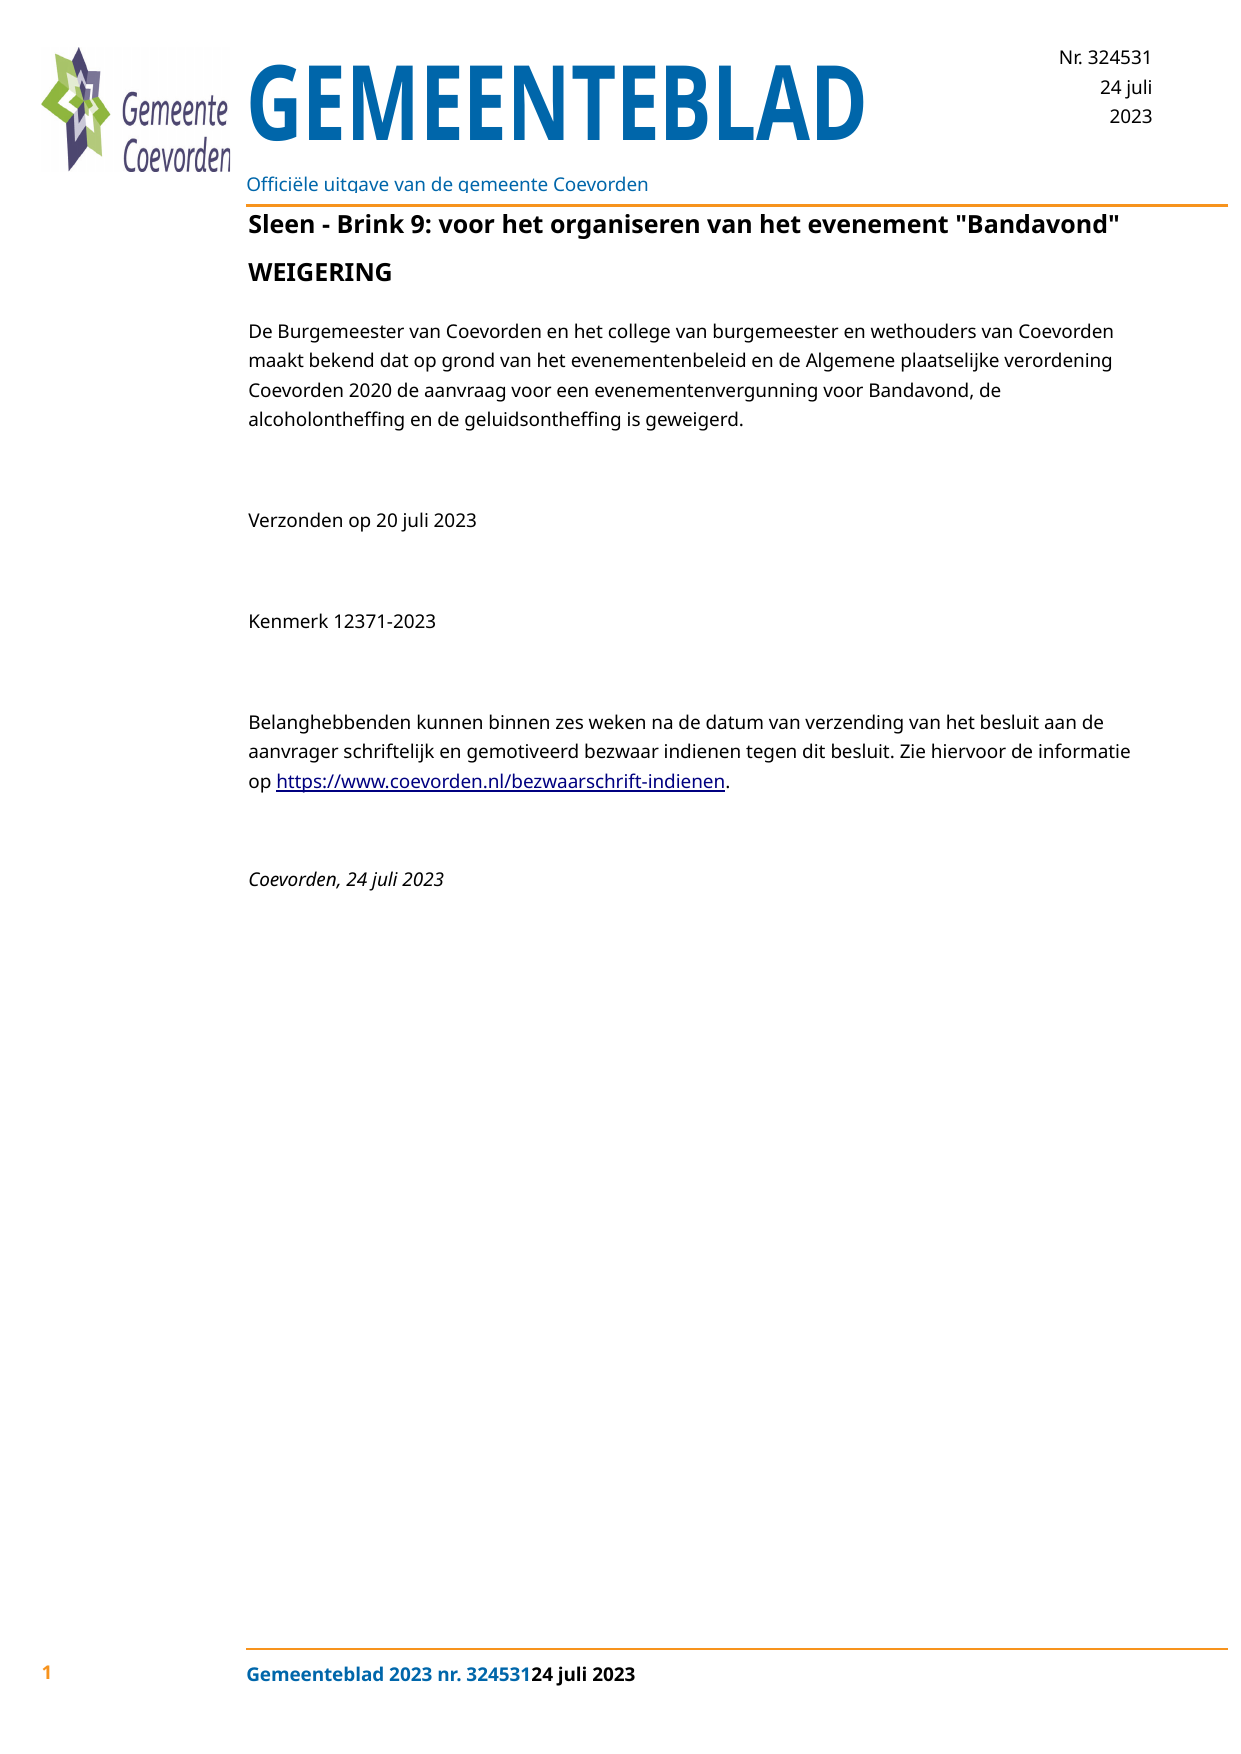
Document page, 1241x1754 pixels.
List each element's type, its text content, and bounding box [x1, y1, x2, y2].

picture [41, 47, 231, 172]
text Belanghebbenden kunnen binnen zes weken na de datum van verzending van het besluit aan de aanvrager schriftelijk en gemotiveerd bezwaar indienen tegen dit besluit. Zie hiervoor de informatie op https://www.coevorden.nl/bezwaarschrift-indienen. [248, 709, 1152, 794]
text Coevorden, 24 juli 2023 [248, 867, 1152, 892]
text De Burgemeester van Coevorden en het college van burgemeester en wethouders van Coevorden maakt bekend dat op grond van het evenementenbeleid en de Algemene plaatselijke verordening Coevorden 2020 de aanvraag voor een evenementenvergunning voor Bandavond, de alcoholontheffing en de geluidsontheffing is geweigerd. [248, 318, 1152, 432]
text Verzonden op 20 juli 2023 [248, 507, 1152, 533]
text Sleen - Brink 9: voor het organiseren van het evenement "Bandavond" WEIGERING [248, 207, 1152, 288]
text Kenmerk 12371-2023 [248, 608, 1152, 634]
